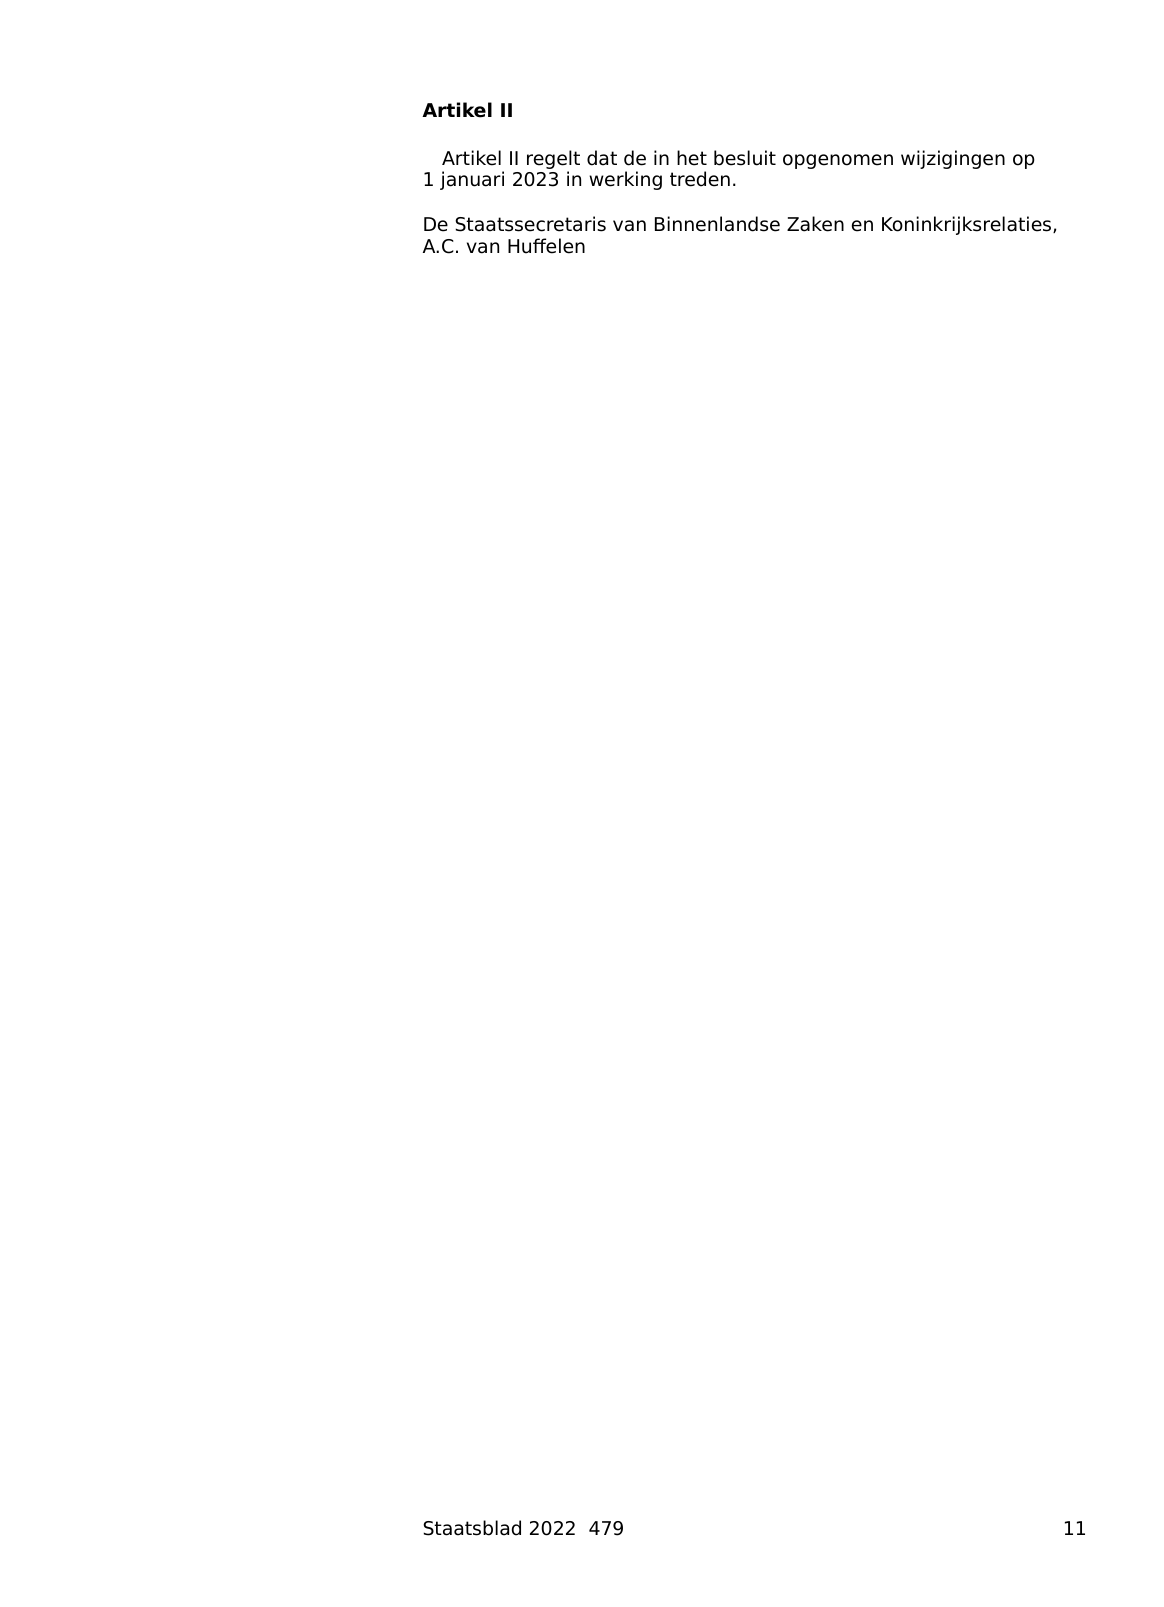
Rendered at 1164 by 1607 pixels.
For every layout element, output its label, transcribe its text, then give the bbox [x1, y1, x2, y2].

subtitle Artikel II [422, 100, 1087, 122]
text De Staatssecretaris van Binnenlandse Zaken en Koninkrijksrelaties, A.C. van Huffelen [422, 213, 1087, 257]
text Artikel II regelt dat de in het besluit opgenomen wijzigingen op 1 januari 2023 in werking treden. [422, 147, 1087, 191]
